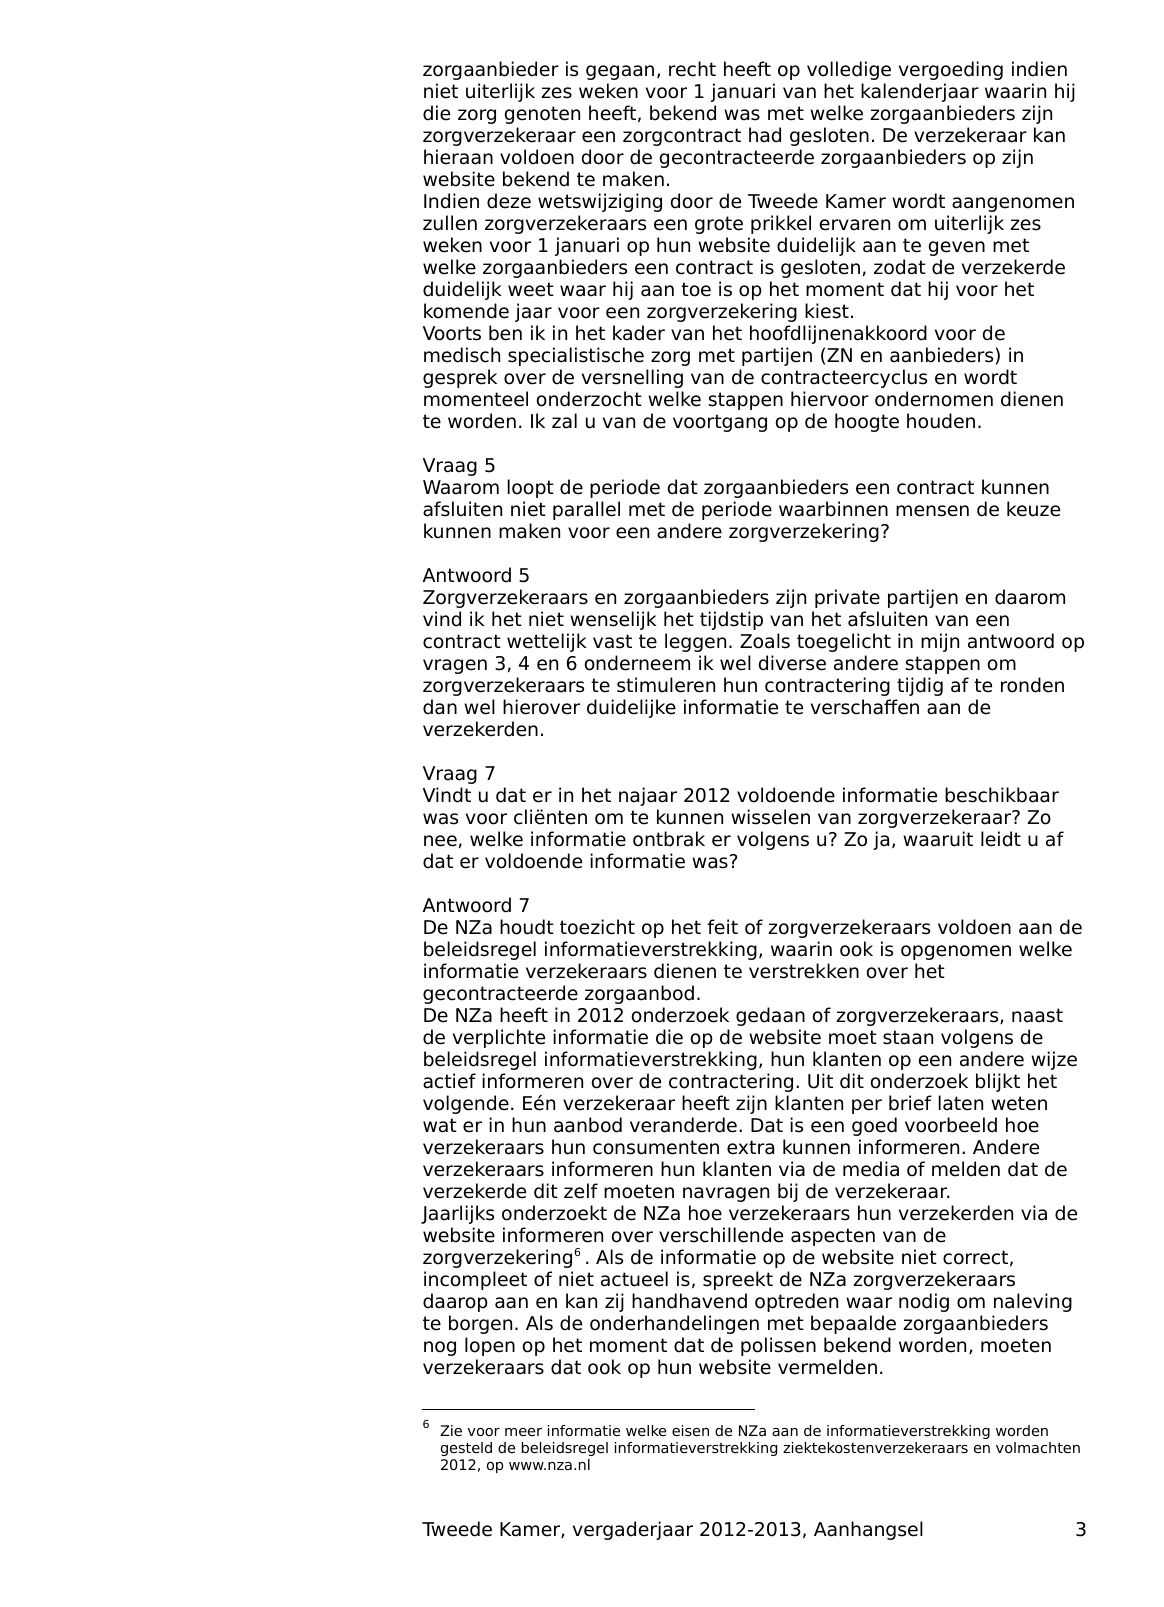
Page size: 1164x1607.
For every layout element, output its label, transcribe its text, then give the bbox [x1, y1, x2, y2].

text Antwoord 5 [422, 565, 1087, 587]
text Vraag 5 [422, 455, 1087, 477]
text Antwoord 7 [422, 895, 1087, 917]
text Vindt u dat er in het najaar 2012 voldoende informatie beschikbaar was voor cliënten om te kunnen wisselen van zorgverzekeraar? Zo nee, welke informatie ontbrak er volgens u? Zo ja, waaruit leidt u af dat er voldoende informatie was? [422, 785, 1087, 873]
text Indien deze wetswijziging door de Tweede Kamer wordt aangenomen zullen zorgverzekeraars een grote prikkel ervaren om uiterlijk zes weken voor 1 januari op hun website duidelijk aan te geven met welke zorgaanbieders een contract is gesloten, zodat de verzekerde duidelijk weet waar hij aan toe is op het moment dat hij voor het komende jaar voor een zorgverzekering kiest. [422, 191, 1087, 323]
text Jaarlijks onderzoekt de NZa hoe verzekeraars hun verzekerden via de website informeren over verschillende aspecten van de zorgverzekering. Als de informatie op de website niet correct, incompleet of niet actueel is, spreekt de NZa zorgverzekeraars daarop aan en kan zij handhavend optreden waar nodig om naleving te borgen. Als de onderhandelingen met bepaalde zorgaanbieders nog lopen op het moment dat de polissen bekend worden, moeten verzekeraars dat ook op hun website vermelden. [422, 1203, 1087, 1379]
text Waarom loopt de periode dat zorgaanbieders een contract kunnen afsluiten niet parallel met de periode waarbinnen mensen de keuze kunnen maken voor een andere zorgverzekering? [422, 477, 1087, 543]
text De NZa heeft in 2012 onderzoek gedaan of zorgverzekeraars, naast de verplichte informatie die op de website moet staan volgens de beleidsregel informatieverstrekking, hun klanten op een andere wijze actief informeren over de contractering. Uit dit onderzoek blijkt het volgende. Eén verzekeraar heeft zijn klanten per brief laten weten wat er in hun aanbod veranderde. Dat is een goed voorbeeld hoe verzekeraars hun consumenten extra kunnen informeren. Andere verzekeraars informeren hun klanten via de media of melden dat de verzekerde dit zelf moeten navragen bij de verzekeraar. [422, 1005, 1087, 1203]
text Vraag 7 [422, 763, 1087, 785]
text Zie voor meer informatie welke eisen de NZa aan de informatieverstrekking worden gesteld de beleidsregel informatieverstrekking ziektekostenverzekeraars en volmachten 2012, op www.nza.nl [422, 1418, 1087, 1474]
text De NZa houdt toezicht op het feit of zorgverzekeraars voldoen aan de beleidsregel informatieverstrekking, waarin ook is opgenomen welke informatie verzekeraars dienen te verstrekken over het gecontracteerde zorgaanbod. [422, 917, 1087, 1005]
text Zorgverzekeraars en zorgaanbieders zijn private partijen en daarom vind ik het niet wenselijk het tijdstip van het afsluiten van een contract wettelijk vast te leggen. Zoals toegelicht in mijn antwoord op vragen 3, 4 en 6 onderneem ik wel diverse andere stappen om zorgverzekeraars te stimuleren hun contractering tijdig af te ronden dan wel hierover duidelijke informatie te verschaffen aan de verzekerden. [422, 587, 1087, 741]
text Voorts ben ik in het kader van het hoofdlijnenakkoord voor de medisch specialistische zorg met partijen (ZN en aanbieders) in gesprek over de versnelling van de contracteercyclus en wordt momenteel onderzocht welke stappen hiervoor ondernomen dienen te worden. Ik zal u van de voortgang op de hoogte houden. [422, 323, 1087, 433]
text zorgaanbieder is gegaan, recht heeft op volledige vergoeding indien niet uiterlijk zes weken voor 1 januari van het kalenderjaar waarin hij die zorg genoten heeft, bekend was met welke zorgaanbieders zijn zorgverzekeraar een zorgcontract had gesloten. De verzekeraar kan hieraan voldoen door de gecontracteerde zorgaanbieders op zijn website bekend te maken. [422, 59, 1087, 191]
